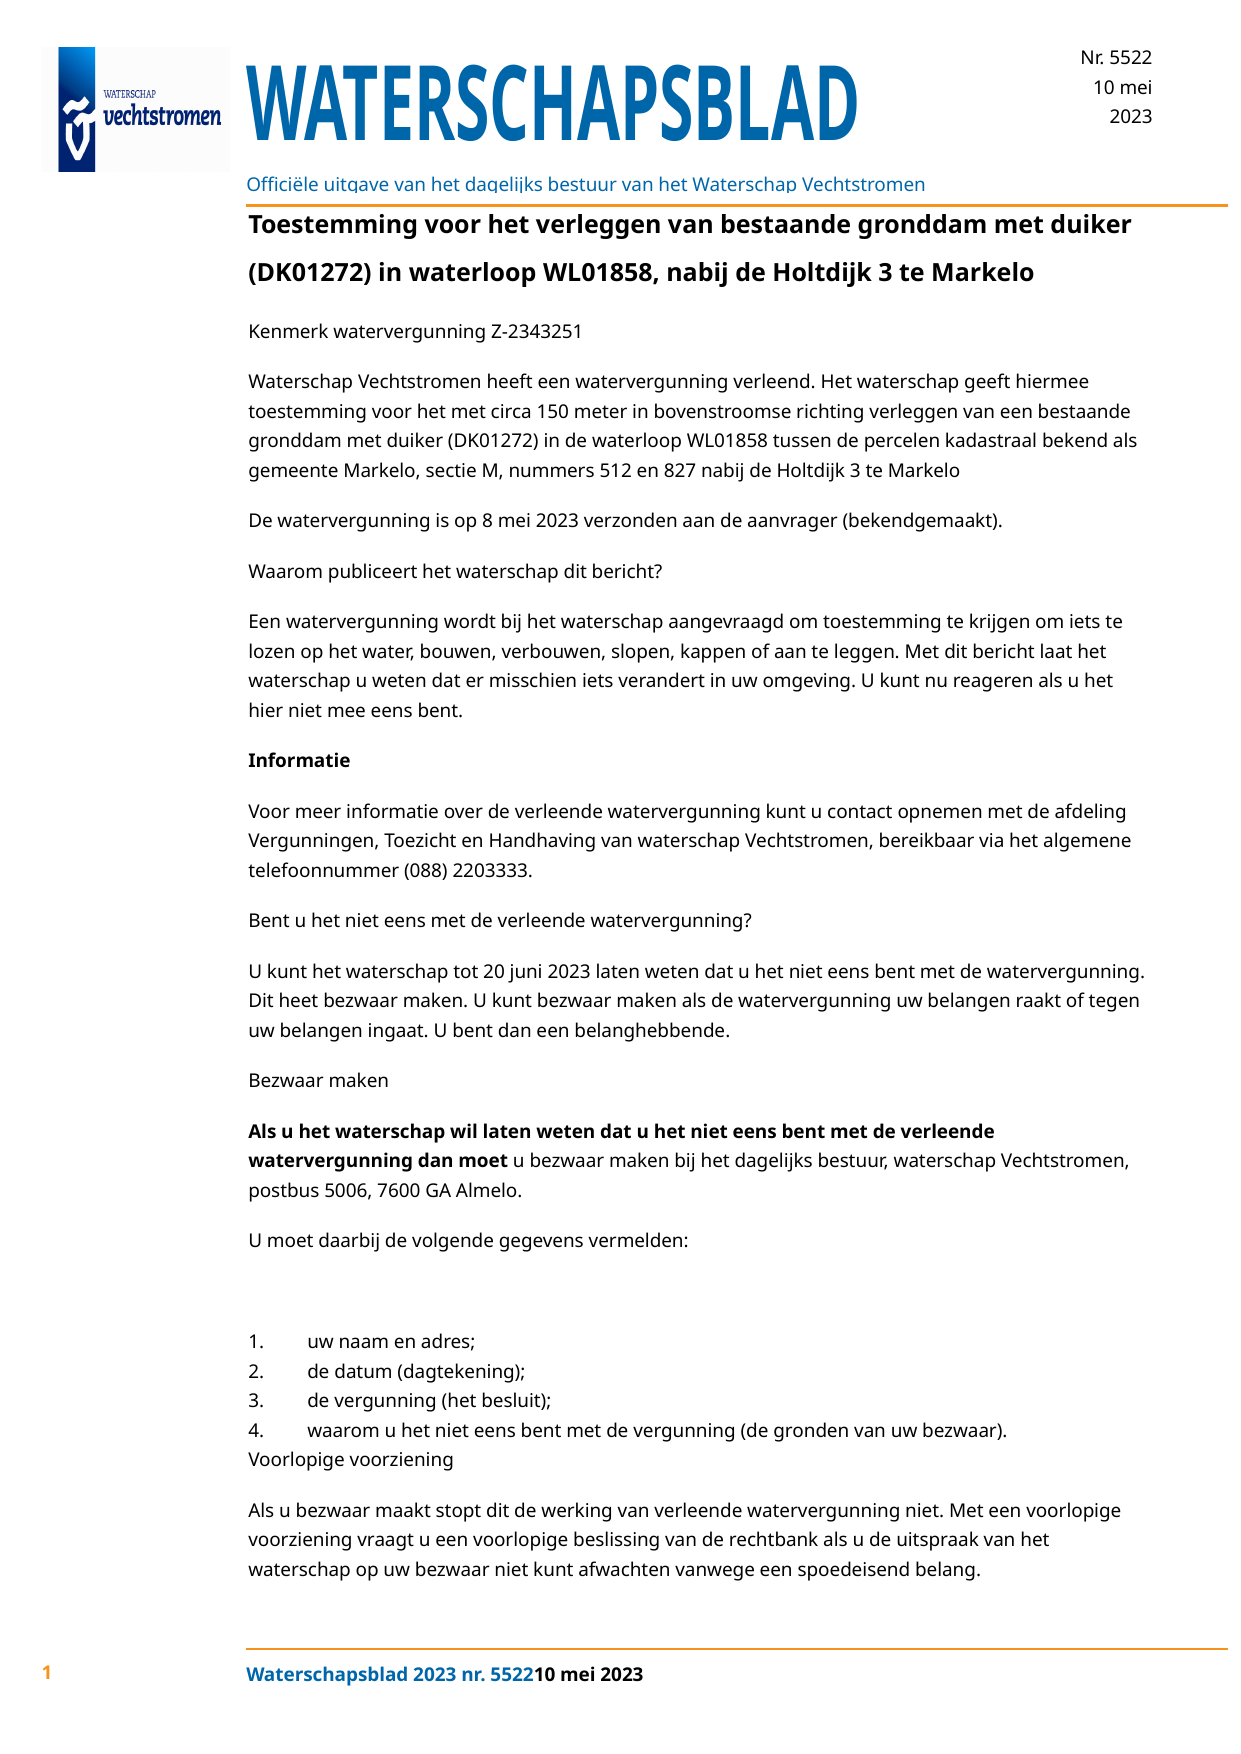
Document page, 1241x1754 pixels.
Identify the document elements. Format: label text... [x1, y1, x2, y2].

text Waterschap Vechtstromen heeft een watervergunning verleend. Het waterschap geeft hiermee toestemming voor het met circa 150 meter in bovenstroomse richting verleggen van een bestaande gronddam met duiker (DK01272) in de waterloop WL01858 tussen de percelen kadastraal bekend als gemeente Markelo, sectie M, nummers 512 en 827 nabij de Holtdijk 3 te Markelo [248, 368, 1152, 483]
list de vergunning (het besluit); [248, 1387, 1152, 1413]
text De watervergunning is op 8 mei 2023 verzonden aan de aanvrager (bekendgemaakt). [248, 507, 1152, 533]
text Als u het waterschap wil laten weten dat u het niet eens bent met de verleende watervergunning dan moet u bezwaar maken bij het dagelijks bestuur, waterschap Vechtstromen, postbus 5006, 7600 GA Almelo. [248, 1118, 1152, 1203]
text Als u bezwaar maakt stopt dit de werking van verleende watervergunning niet. Met een voorlopige voorziening vraagt u een voorlopige beslissing van de rechtbank als u de uitspraak van het waterschap op uw bezwaar niet kunt afwachten vanwege een spoedeisend belang. [248, 1497, 1152, 1582]
text Kenmerk watervergunning Z-2343251 [248, 318, 1152, 344]
text Voorlopige voorziening [248, 1447, 1152, 1472]
text Bezwaar maken [248, 1067, 1152, 1093]
text Toestemming voor het verleggen van bestaande gronddam met duiker (DK01272) in waterloop WL01858, nabij de Holtdijk 3 te Markelo [248, 207, 1152, 288]
text U kunt het waterschap tot 20 juni 2023 laten weten dat u het niet eens bent met de watervergunning. Dit heet bezwaar maken. U kunt bezwaar maken als de watervergunning uw belangen raakt of tegen uw belangen ingaat. U bent dan een belanghebbende. [248, 958, 1152, 1043]
list waarom u het niet eens bent met de vergunning (de gronden van uw bezwaar). [248, 1417, 1152, 1443]
list uw naam en adres; [248, 1328, 1152, 1354]
text Een watervergunning wordt bij het waterschap aangevraagd om toestemming te krijgen om iets te lozen op het water, bouwen, verbouwen, slopen, kappen of aan te leggen. Met dit bericht laat het waterschap u weten dat er misschien iets verandert in uw omgeving. U kunt nu reageren als u het hier niet mee eens bent. [248, 608, 1152, 723]
text Informatie [248, 747, 1152, 773]
text Voor meer informatie over de verleende watervergunning kunt u contact opnemen met de afdeling Vergunningen, Toezicht en Handhaving van waterschap Vechtstromen, bereikbaar via het algemene telefoonnummer (088) 2203333. [248, 798, 1152, 883]
text Bent u het niet eens met de verleende watervergunning? [248, 907, 1152, 933]
text Waarom publiceert het waterschap dit bericht? [248, 558, 1152, 584]
text U moet daarbij de volgende gegevens vermelden: [248, 1227, 1152, 1253]
picture [41, 47, 231, 172]
list de datum (dagtekening); [248, 1358, 1152, 1384]
